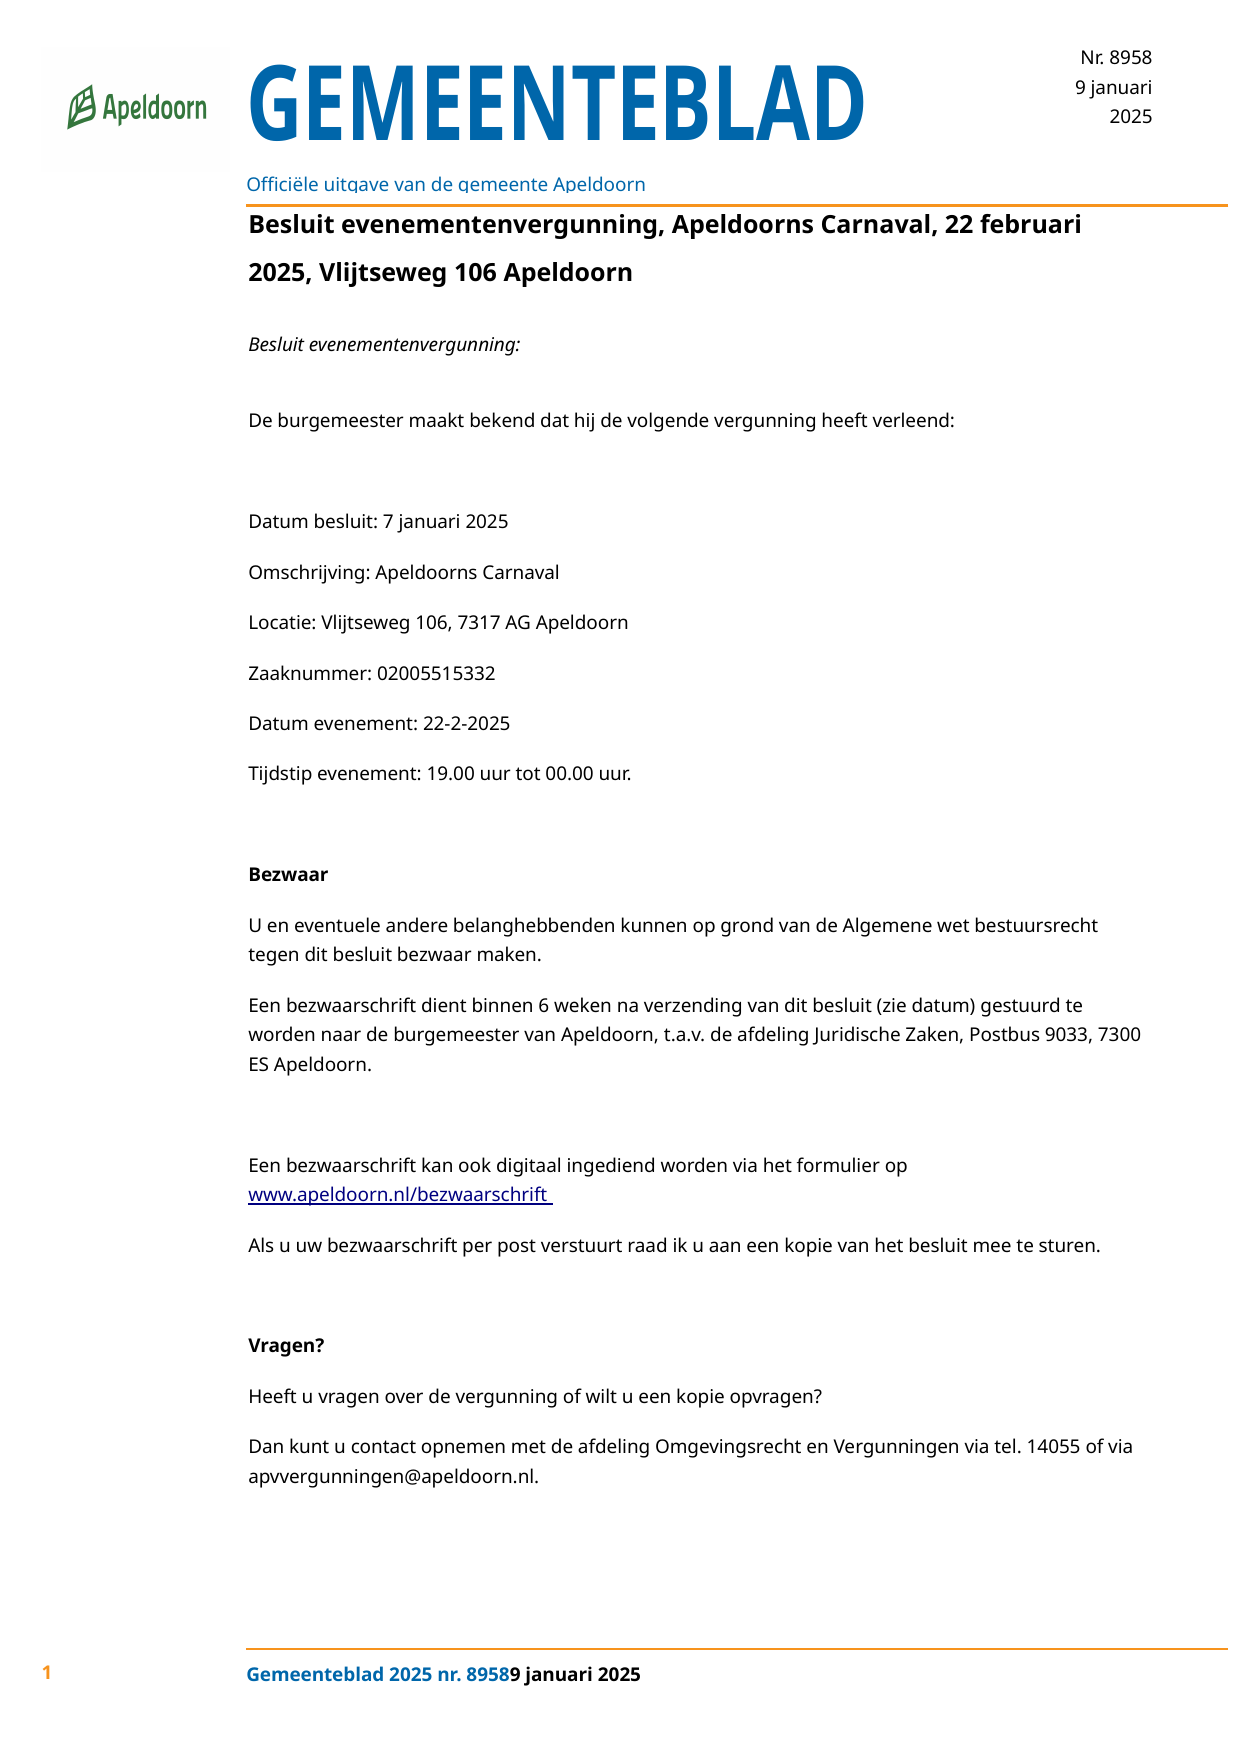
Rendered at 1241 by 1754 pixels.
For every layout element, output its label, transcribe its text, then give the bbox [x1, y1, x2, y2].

text Locatie: Vlijtseweg 106, 7317 AG Apeldoorn [248, 609, 1152, 635]
text Een bezwaarschrift dient binnen 6 weken na verzending van dit besluit (zie datum) gestuurd te worden naar de burgemeester van Apeldoorn, t.a.v. de afdeling Juridische Zaken, Postbus 9033, 7300 ES Apeldoorn. [248, 992, 1152, 1077]
text De burgemeester maakt bekend dat hij de volgende vergunning heeft verleend: [248, 408, 1152, 433]
text Een bezwaarschrift kan ook digitaal ingediend worden via het formulier op www.apeldoorn.nl/bezwaarschrift [248, 1152, 1152, 1207]
text Datum besluit: 7 januari 2025 [248, 508, 1152, 534]
text Als u uw bezwaarschrift per post verstuurt raad ik u aan een kopie van het besluit mee te sturen. [248, 1232, 1152, 1257]
text Vragen? [248, 1333, 1152, 1358]
text Datum evenement: 22-2-2025 [248, 710, 1152, 736]
text Besluit evenementenvergunning, Apeldoorns Carnaval, 22 februari 2025, Vlijtseweg 106 Apeldoorn [248, 207, 1152, 288]
text Zaaknummer: 02005515332 [248, 660, 1152, 685]
text Besluit evenementenvergunning: [248, 331, 1152, 357]
picture [41, 47, 231, 172]
text Dan kunt u contact opnemen met de afdeling Omgevingsrecht en Vergunningen via tel. 14055 of via apvvergunningen@apeldoorn.nl. [248, 1433, 1152, 1489]
text Heeft u vragen over de vergunning of wilt u een kopie opvragen? [248, 1383, 1152, 1409]
text Bezwaar [248, 861, 1152, 887]
text Omschrijving: Apeldoorns Carnaval [248, 559, 1152, 584]
text Tijdstip evenement: 19.00 uur tot 00.00 uur. [248, 761, 1152, 786]
text U en eventuele andere belanghebbenden kunnen op grond van de Algemene wet bestuursrecht tegen dit besluit bezwaar maken. [248, 912, 1152, 967]
